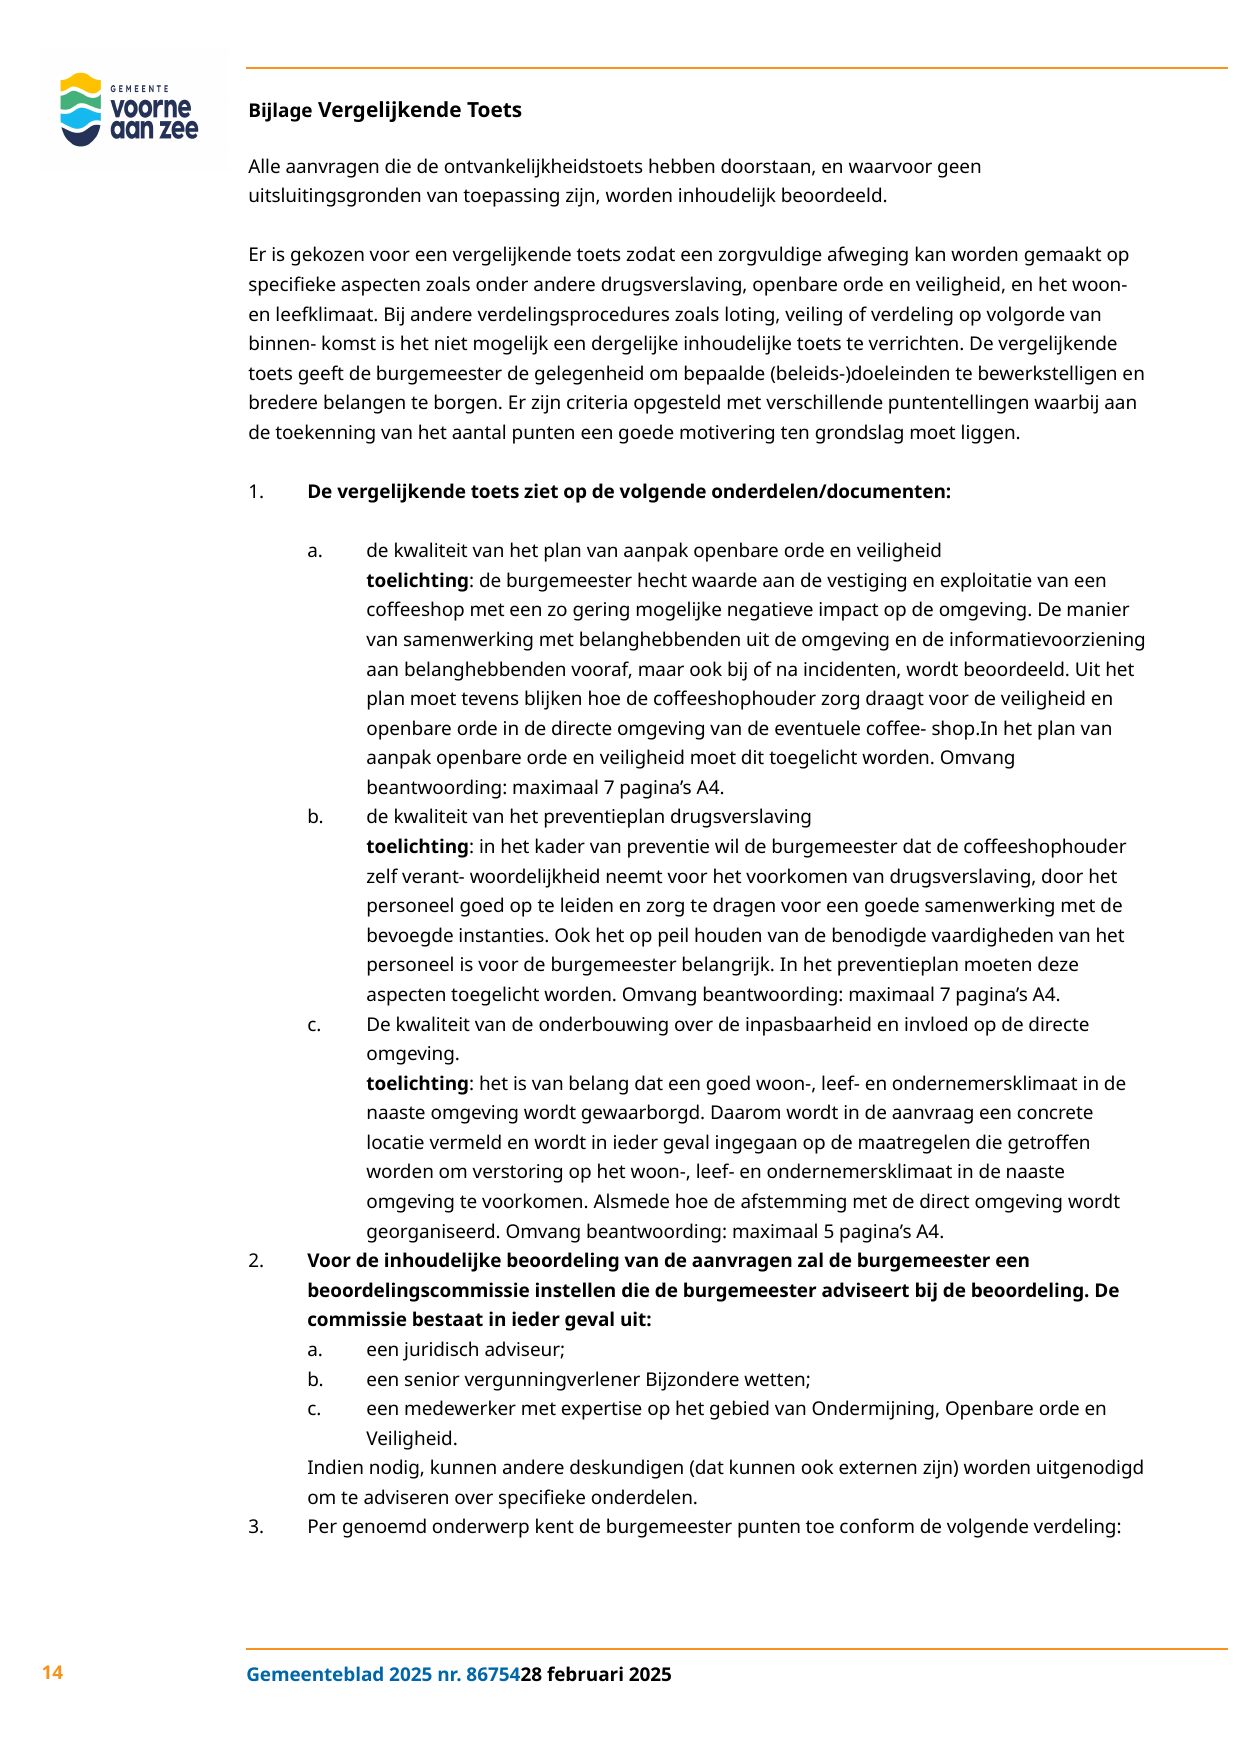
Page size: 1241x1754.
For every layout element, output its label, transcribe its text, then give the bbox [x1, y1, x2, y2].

list toelichting: het is van belang dat een goed woon-, leef- en ondernemersklimaat in de naaste omgeving wordt gewaarborgd. Daarom wordt in de aanvraag een concrete locatie vermeld en wordt in ieder geval ingegaan op de maatregelen die getroffen worden om verstoring op het woon-, leef- en ondernemersklimaat in de naaste omgeving te voorkomen. Alsmede hoe de afstemming met de direct omgeving wordt georganiseerd. Omvang beantwoording: maximaal 5 pagina’s A4. [307, 1070, 1152, 1244]
list Voor de inhoudelijke beoordeling van de aanvragen zal de burgemeester een beoordelingscommissie instellen die de burgemeester adviseert bij de beoordeling. De commissie bestaat in ieder geval uit: [248, 1247, 1152, 1332]
list de kwaliteit van het preventieplan drugsverslaving [307, 804, 1152, 829]
list De vergelijkende toets ziet op de volgende onderdelen/documenten: [248, 478, 1152, 504]
list Indien nodig, kunnen andere deskundigen (dat kunnen ook externen zijn) worden uitgenodigd om te adviseren over specifieke onderdelen. [248, 1454, 1152, 1510]
picture [41, 47, 231, 172]
list de kwaliteit van het plan van aanpak openbare orde en veiligheid [307, 537, 1152, 563]
list een senior vergunningverlener Bijzondere wetten; [307, 1366, 1152, 1392]
list Per genoemd onderwerp kent de burgemeester punten toe conform de volgende verdeling: [248, 1514, 1152, 1539]
list een medewerker met expertise op het gebied van Ondermijning, Openbare orde en Veiligheid. [307, 1395, 1152, 1451]
list een juridisch adviseur; [307, 1336, 1152, 1362]
text Alle aanvragen die de ontvankelijkheidstoets hebben doorstaan, en waarvoor geen uitsluitingsgronden van toepassing zijn, worden inhoudelijk beoordeeld. [248, 153, 1152, 208]
list De kwaliteit van de onderbouwing over de inpasbaarheid en invloed op de directe omgeving. [307, 1011, 1152, 1066]
text Bijlage Vergelijkende Toets [248, 95, 1152, 123]
text Er is gekozen voor een vergelijkende toets zodat een zorgvuldige afweging kan worden gemaakt op specifieke aspecten zoals onder andere drugsverslaving, openbare orde en veiligheid, en het woon- en leefklimaat. Bij andere verdelingsprocedures zoals loting, veiling of verdeling op volgorde van binnen- komst is het niet mogelijk een dergelijke inhoudelijke toets te verrichten. De vergelijkende toets geeft de burgemeester de gelegenheid om bepaalde (beleids-)doeleinden te bewerkstelligen en bredere belangen te borgen. Er zijn criteria opgesteld met verschillende puntentellingen waarbij aan de toekenning van het aantal punten een goede motivering ten grondslag moet liggen. [248, 242, 1152, 445]
list toelichting: de burgemeester hecht waarde aan de vestiging en exploitatie van een coffeeshop met een zo gering mogelijke negatieve impact op de omgeving. De manier van samenwerking met belanghebbenden uit de omgeving en de informatievoorziening aan belanghebbenden vooraf, maar ook bij of na incidenten, wordt beoordeeld. Uit het plan moet tevens blijken hoe de coffeeshophouder zorg draagt voor de veiligheid en openbare orde in de directe omgeving van de eventuele coffee- shop.In het plan van aanpak openbare orde en veiligheid moet dit toegelicht worden. Omvang beantwoording: maximaal 7 pagina’s A4. [307, 567, 1152, 800]
list toelichting: in het kader van preventie wil de burgemeester dat de coffeeshophouder zelf verant- woordelijkheid neemt voor het voorkomen van drugsverslaving, door het personeel goed op te leiden en zorg te dragen voor een goede samenwerking met de bevoegde instanties. Ook het op peil houden van de benodigde vaardigheden van het personeel is voor de burgemeester belangrijk. In het preventieplan moeten deze aspecten toegelicht worden. Omvang beantwoording: maximaal 7 pagina’s A4. [307, 833, 1152, 1007]
